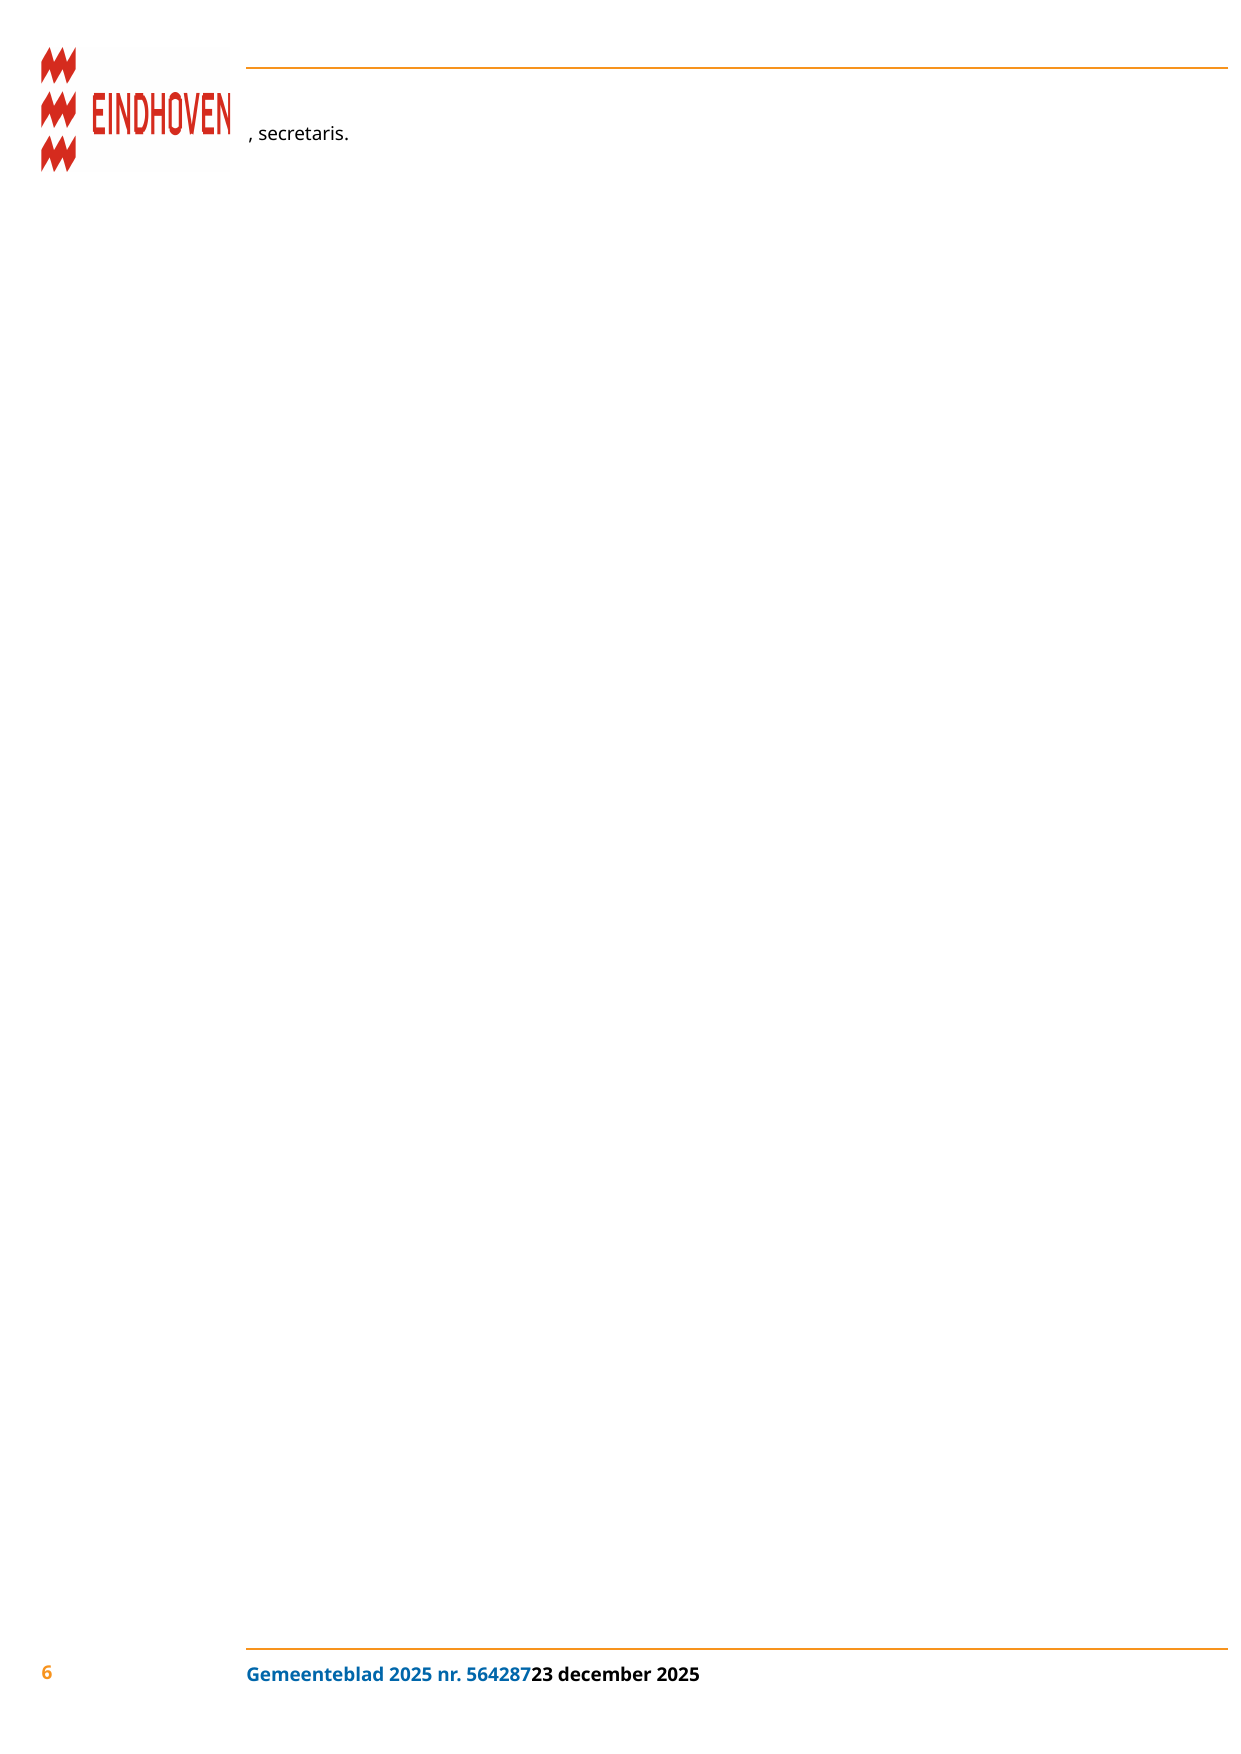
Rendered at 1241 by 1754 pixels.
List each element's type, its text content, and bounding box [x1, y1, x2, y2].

picture [41, 47, 231, 172]
text , secretaris. [248, 121, 1152, 146]
